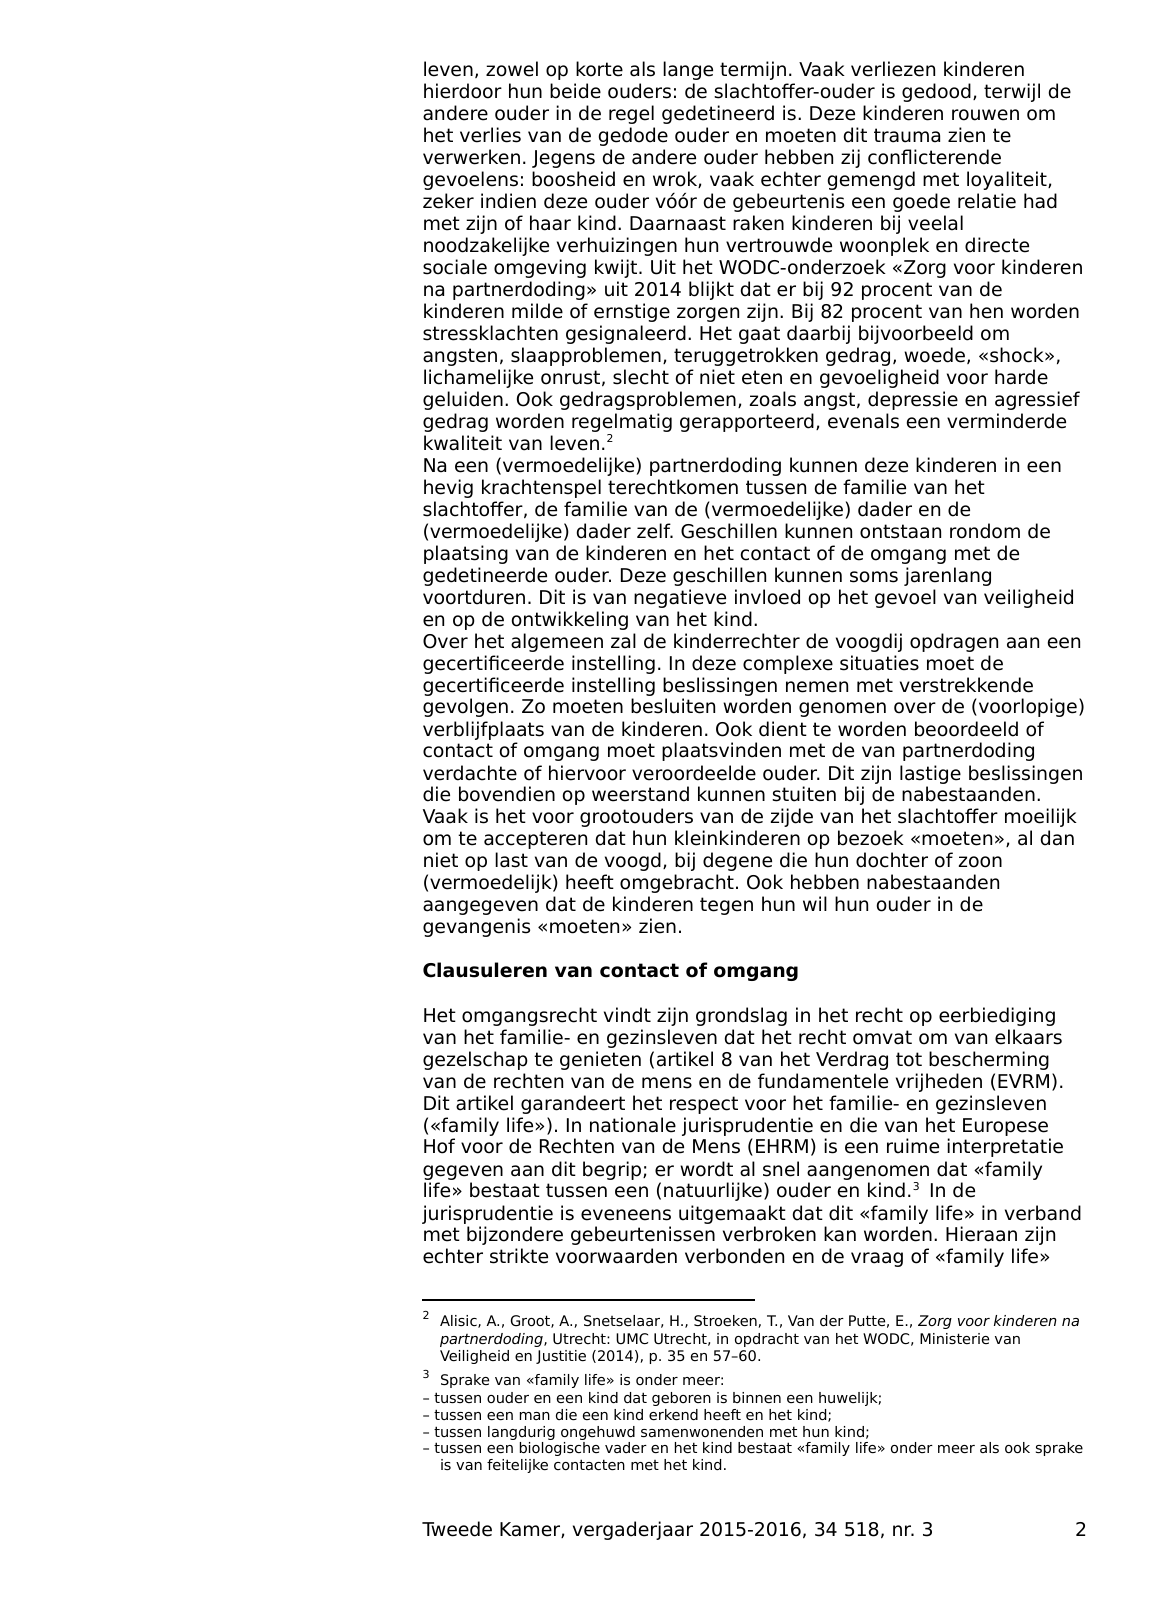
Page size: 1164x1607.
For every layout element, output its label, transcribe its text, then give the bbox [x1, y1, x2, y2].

text Na een (vermoedelijke) partnerdoding kunnen deze kinderen in een hevig krachtenspel terechtkomen tussen de familie van het slachtoffer, de familie van de (vermoedelijke) dader en de (vermoedelijke) dader zelf. Geschillen kunnen ontstaan rondom de plaatsing van de kinderen en het contact of de omgang met de gedetineerde ouder. Deze geschillen kunnen soms jarenlang voortduren. Dit is van negatieve invloed op het gevoel van veiligheid en op de ontwikkeling van het kind. [422, 455, 1087, 631]
text Over het algemeen zal de kinderrechter de voogdij opdragen aan een gecertificeerde instelling. In deze complexe situaties moet de gecertificeerde instelling beslissingen nemen met verstrekkende gevolgen. Zo moeten besluiten worden genomen over de (voorlopige) verblijfplaats van de kinderen. Ook dient te worden beoordeeld of contact of omgang moet plaatsvinden met de van partnerdoding verdachte of hiervoor veroordeelde ouder. Dit zijn lastige beslissingen die bovendien op weerstand kunnen stuiten bij de nabestaanden. Vaak is het voor grootouders van de zijde van het slachtoffer moeilijk om te accepteren dat hun kleinkinderen op bezoek «moeten», al dan niet op last van de voogd, bij degene die hun dochter of zoon (vermoedelijk) heeft omgebracht. Ook hebben nabestaanden aangegeven dat de kinderen tegen hun wil hun ouder in de gevangenis «moeten» zien. [422, 631, 1087, 938]
text – tussen een biologische vader en het kind bestaat «family life» onder meer als ook sprake is van feitelijke contacten met het kind. [422, 1441, 1087, 1474]
text – tussen langdurig ongehuwd samenwonenden met hun kind; [422, 1424, 1087, 1441]
text Het omgangsrecht vindt zijn grondslag in het recht op eerbiediging van het familie- en gezinsleven dat het recht omvat om van elkaars gezelschap te genieten (artikel 8 van het Verdrag tot bescherming van de rechten van de mens en de fundamentele vrijheden (EVRM). Dit artikel garandeert het respect voor het familie- en gezinsleven («family life»). In nationale jurisprudentie en die van het Europese Hof voor de Rechten van de Mens (EHRM) is een ruime interpretatie gegeven aan dit begrip; er wordt al snel aangenomen dat «family life» bestaat tussen een (natuurlijke) ouder en kind. In de jurisprudentie is eveneens uitgemaakt dat dit «family life» in verband met bijzondere gebeurtenissen verbroken kan worden. Hieraan zijn echter strikte voorwaarden verbonden en de vraag of «family life» [422, 1004, 1087, 1268]
text – tussen ouder en een kind dat geboren is binnen een huwelijk; [422, 1390, 1087, 1407]
text – tussen een man die een kind erkend heeft en het kind; [422, 1407, 1087, 1424]
subtitle Clausuleren van contact of omgang [422, 960, 1087, 982]
text Sprake van «family life» is onder meer: [422, 1368, 1087, 1390]
text Alisic, A., Groot, A., Snetselaar, H., Stroeken, T., Van der Putte, E., Zorg voor kinderen na partnerdoding, Utrecht: UMC Utrecht, in opdracht van het WODC, Ministerie van Veiligheid en Justitie (2014), p. 35 en 57–60. [422, 1309, 1087, 1365]
text leven, zowel op korte als lange termijn. Vaak verliezen kinderen hierdoor hun beide ouders: de slachtoffer-ouder is gedood, terwijl de andere ouder in de regel gedetineerd is. Deze kinderen rouwen om het verlies van de gedode ouder en moeten dit trauma zien te verwerken. Jegens de andere ouder hebben zij conflicterende gevoelens: boosheid en wrok, vaak echter gemengd met loyaliteit, zeker indien deze ouder vóór de gebeurtenis een goede relatie had met zijn of haar kind. Daarnaast raken kinderen bij veelal noodzakelijke verhuizingen hun vertrouwde woonplek en directe sociale omgeving kwijt. Uit het WODC-onderzoek «Zorg voor kinderen na partnerdoding» uit 2014 blijkt dat er bij 92 procent van de kinderen milde of ernstige zorgen zijn. Bij 82 procent van hen worden stressklachten gesignaleerd. Het gaat daarbij bijvoorbeeld om angsten, slaapproblemen, teruggetrokken gedrag, woede, «shock», lichamelijke onrust, slecht of niet eten en gevoeligheid voor harde geluiden. Ook gedragsproblemen, zoals angst, depressie en agressief gedrag worden regelmatig gerapporteerd, evenals een verminderde kwaliteit van leven. [422, 59, 1087, 455]
